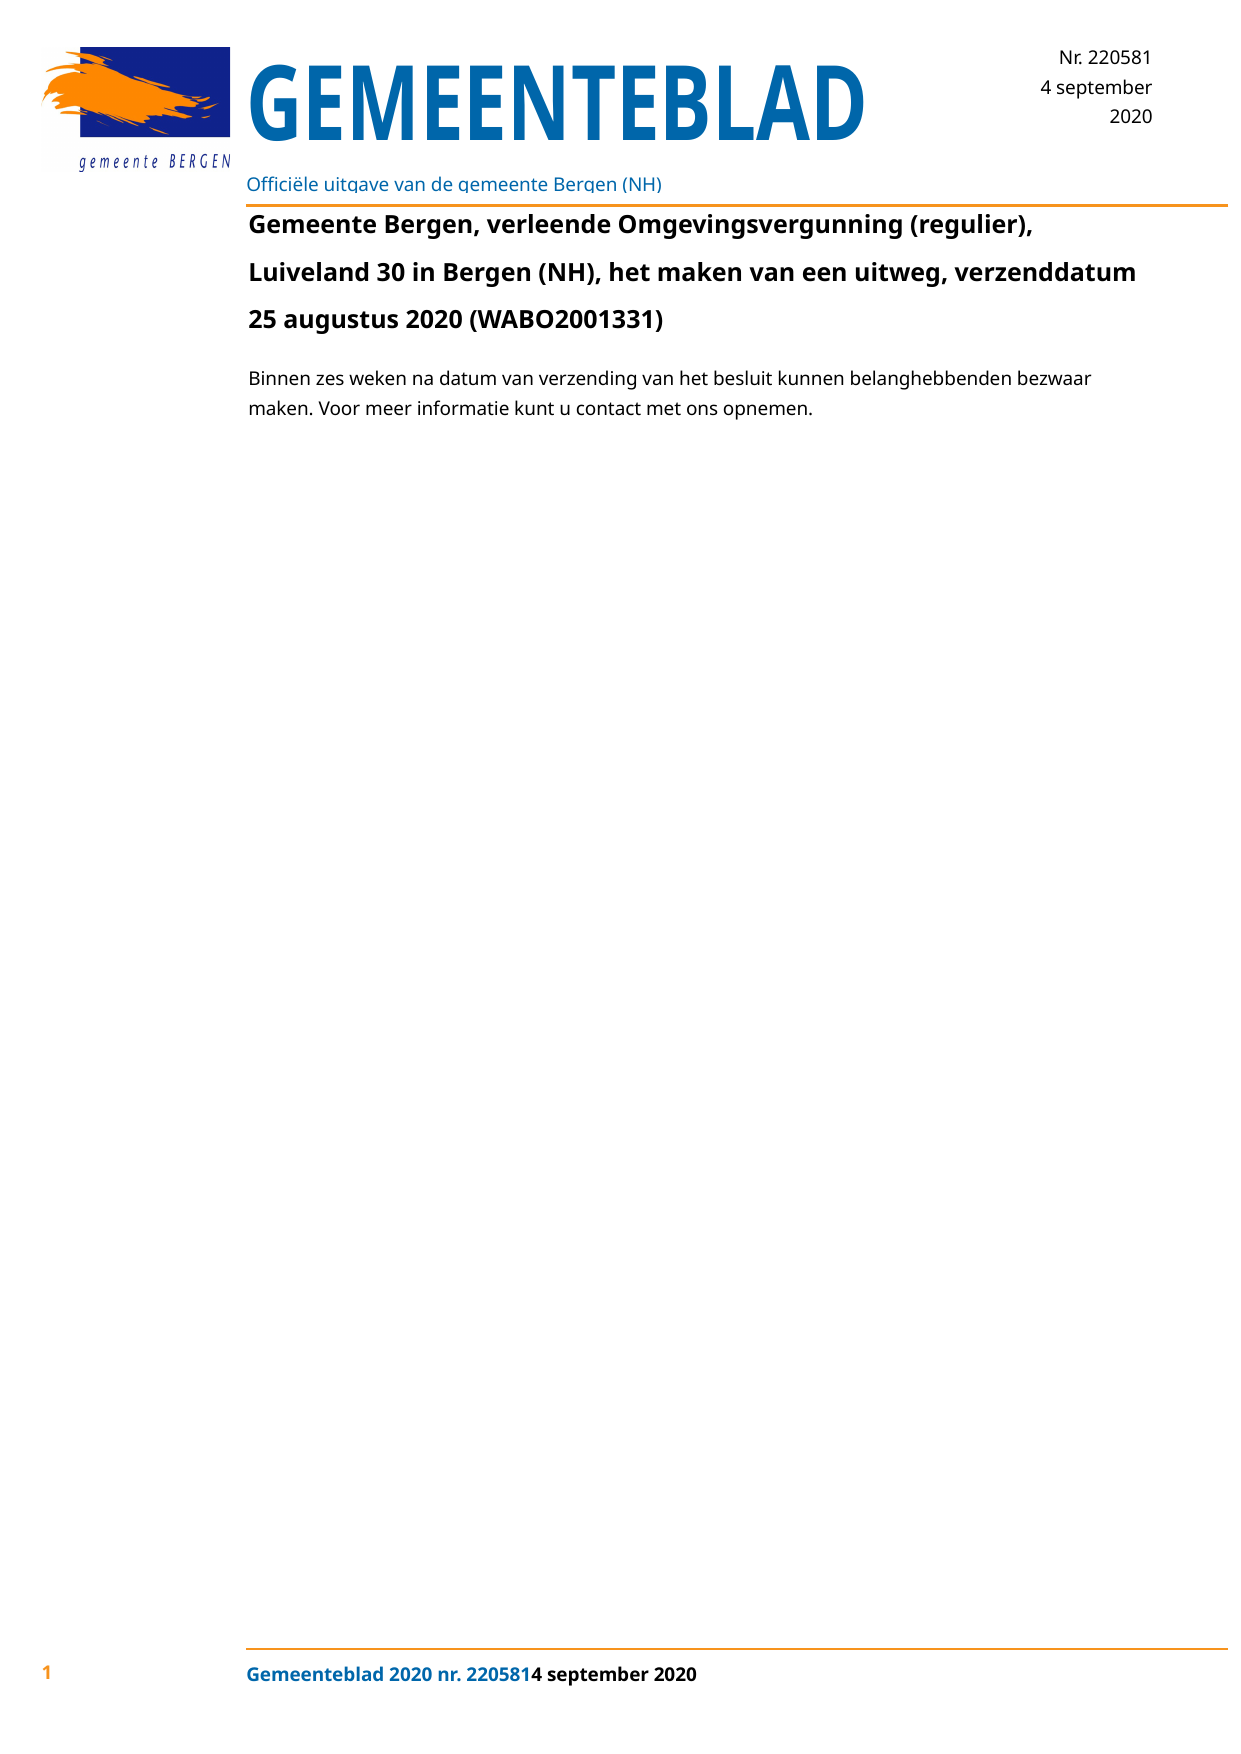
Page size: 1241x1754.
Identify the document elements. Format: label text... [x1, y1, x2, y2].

picture [41, 47, 231, 172]
text Gemeente Bergen, verleende Omgevingsvergunning (regulier), Luiveland 30 in Bergen (NH), het maken van een uitweg, verzenddatum 25 augustus 2020 (WABO2001331) [248, 207, 1152, 336]
text Binnen zes weken na datum van verzending van het besluit kunnen belanghebbenden bezwaar maken. Voor meer informatie kunt u contact met ons opnemen. [248, 366, 1152, 421]
